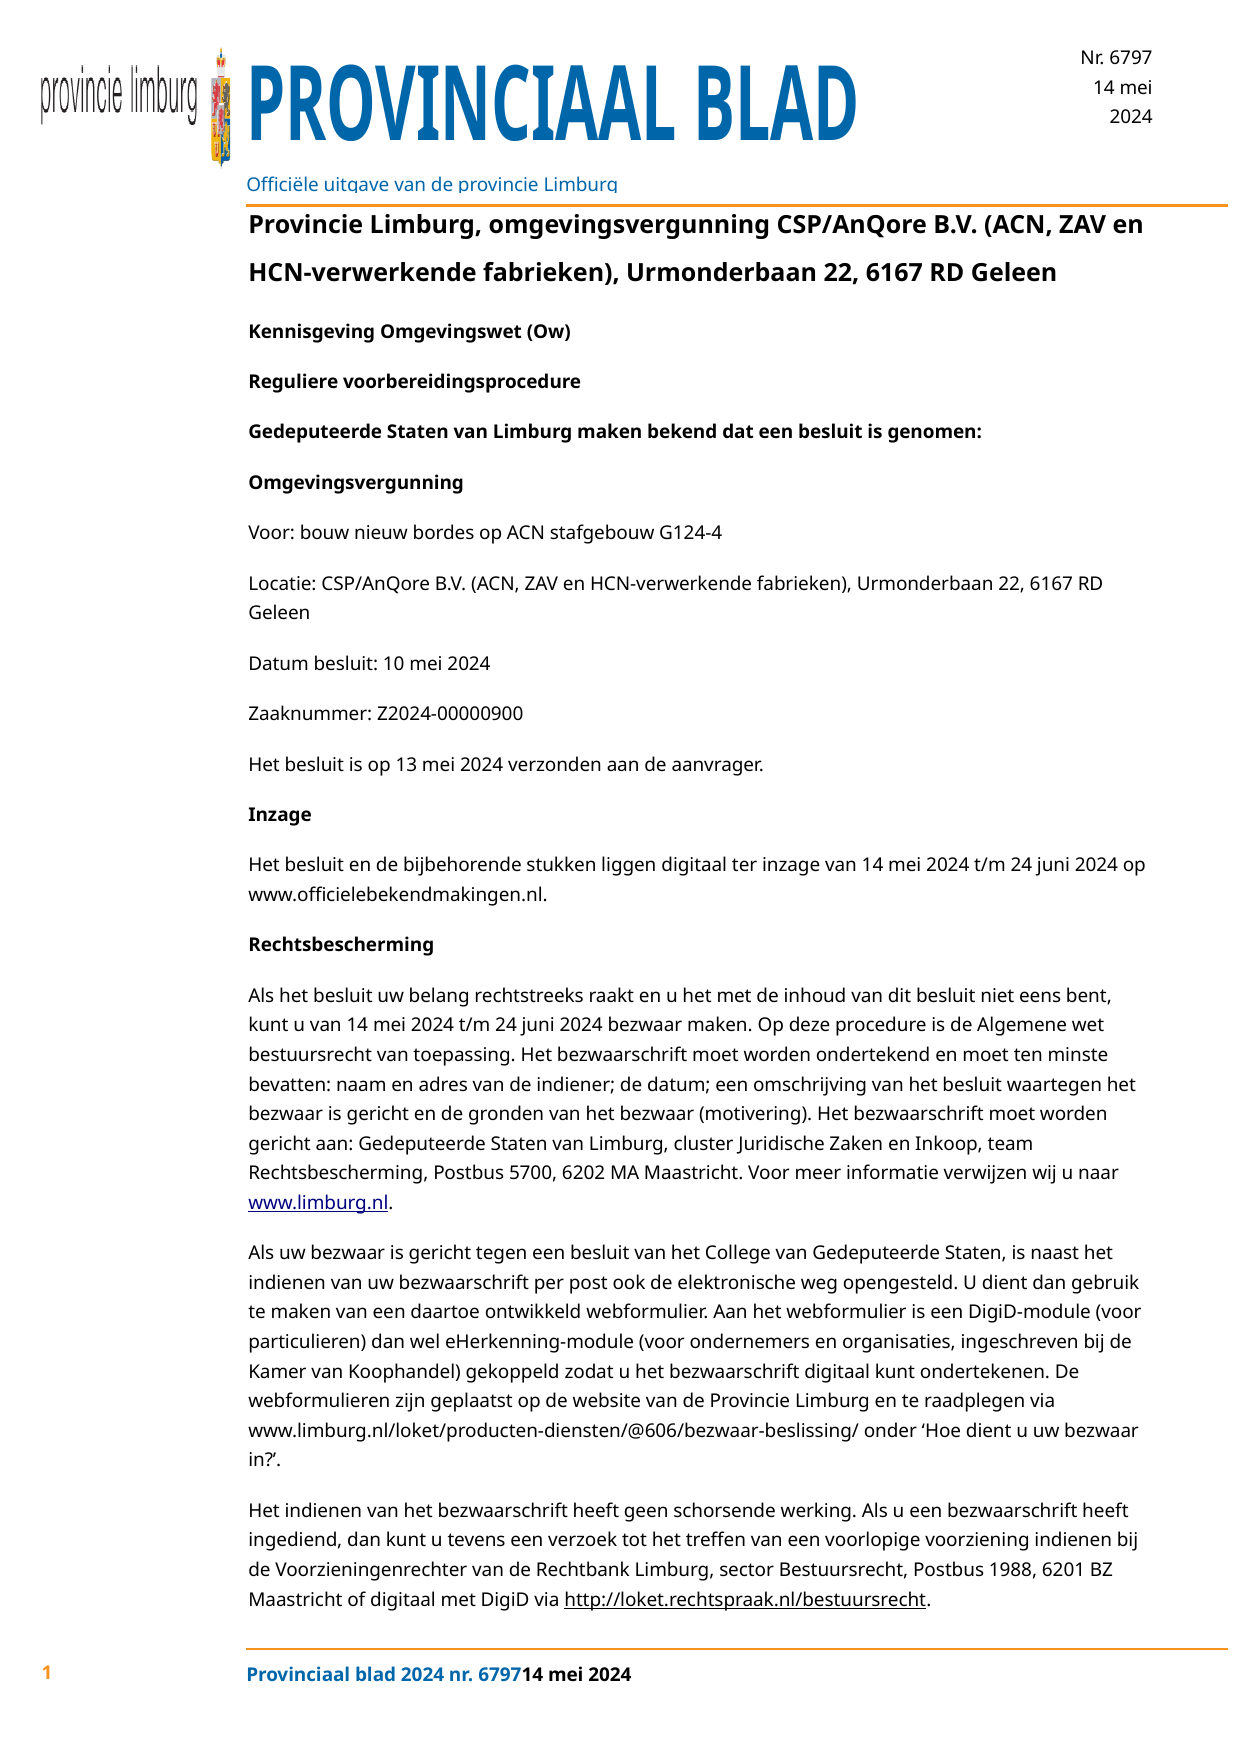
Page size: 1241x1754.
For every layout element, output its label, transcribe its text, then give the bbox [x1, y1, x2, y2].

text Voor: bouw nieuw bordes op ACN stafgebouw G124-4 [248, 519, 1152, 545]
text Zaaknummer: Z2024-00000900 [248, 700, 1152, 726]
text Locatie: CSP/AnQore B.V. (ACN, ZAV en HCN-verwerkende fabrieken), Urmonderbaan 22, 6167 RD Geleen [248, 570, 1152, 625]
text Het indienen van het bezwaarschrift heeft geen schorsende werking. Als u een bezwaarschrift heeft ingediend, dan kunt u tevens een verzoek tot het treffen van een voorlopige voorziening indienen bij de Voorzieningenrechter van de Rechtbank Limburg, sector Bestuursrecht, Postbus 1988, 6201 BZ Maastricht of digitaal met DigiD via http://loket.rechtspraak.nl/bestuursrecht. [248, 1497, 1152, 1612]
text Als uw bezwaar is gericht tegen een besluit van het College van Gedeputeerde Staten, is naast het indienen van uw bezwaarschrift per post ook de elektronische weg opengesteld. U dient dan gebruik te maken van een daartoe ontwikkeld webformulier. Aan het webformulier is een DigiD-module (voor particulieren) dan wel eHerkenning-module (voor ondernemers en organisaties, ingeschreven bij de Kamer van Koophandel) gekoppeld zodat u het bezwaarschrift digitaal kunt ondertekenen. De webformulieren zijn geplaatst op de website van de Provincie Limburg en te raadplegen via www.limburg.nl/loket/producten-diensten/@606/bezwaar-beslissing/ onder ‘Hoe dient u uw bezwaar in?’. [248, 1239, 1152, 1472]
text Rechtsbescherming [248, 932, 1152, 957]
text Datum besluit: 10 mei 2024 [248, 650, 1152, 676]
text Het besluit is op 13 mei 2024 verzonden aan de aanvrager. [248, 751, 1152, 777]
picture [41, 47, 231, 172]
text Reguliere voorbereidingsprocedure [248, 368, 1152, 394]
text Als het besluit uw belang rechtstreeks raakt en u het met de inhoud van dit besluit niet eens bent, kunt u van 14 mei 2024 t/m 24 juni 2024 bezwaar maken. Op deze procedure is de Algemene wet bestuursrecht van toepassing. Het bezwaarschrift moet worden ondertekend en moet ten minste bevatten: naam en adres van de indiener; de datum; een omschrijving van het besluit waartegen het bezwaar is gericht en de gronden van het bezwaar (motivering). Het bezwaarschrift moet worden gericht aan: Gedeputeerde Staten van Limburg, cluster Juridische Zaken en Inkoop, team Rechtsbescherming, Postbus 5700, 6202 MA Maastricht. Voor meer informatie verwijzen wij u naar www.limburg.nl. [248, 982, 1152, 1215]
text Provincie Limburg, omgevingsvergunning CSP/AnQore B.V. (ACN, ZAV en HCN-verwerkende fabrieken), Urmonderbaan 22, 6167 RD Geleen [248, 207, 1152, 288]
text Omgevingsvergunning [248, 469, 1152, 495]
text Kennisgeving Omgevingswet (Ow) [248, 318, 1152, 344]
text Inzage [248, 801, 1152, 827]
text Het besluit en de bijbehorende stukken liggen digitaal ter inzage van 14 mei 2024 t/m 24 juni 2024 op www.officielebekendmakingen.nl. [248, 852, 1152, 907]
text Gedeputeerde Staten van Limburg maken bekend dat een besluit is genomen: [248, 419, 1152, 444]
